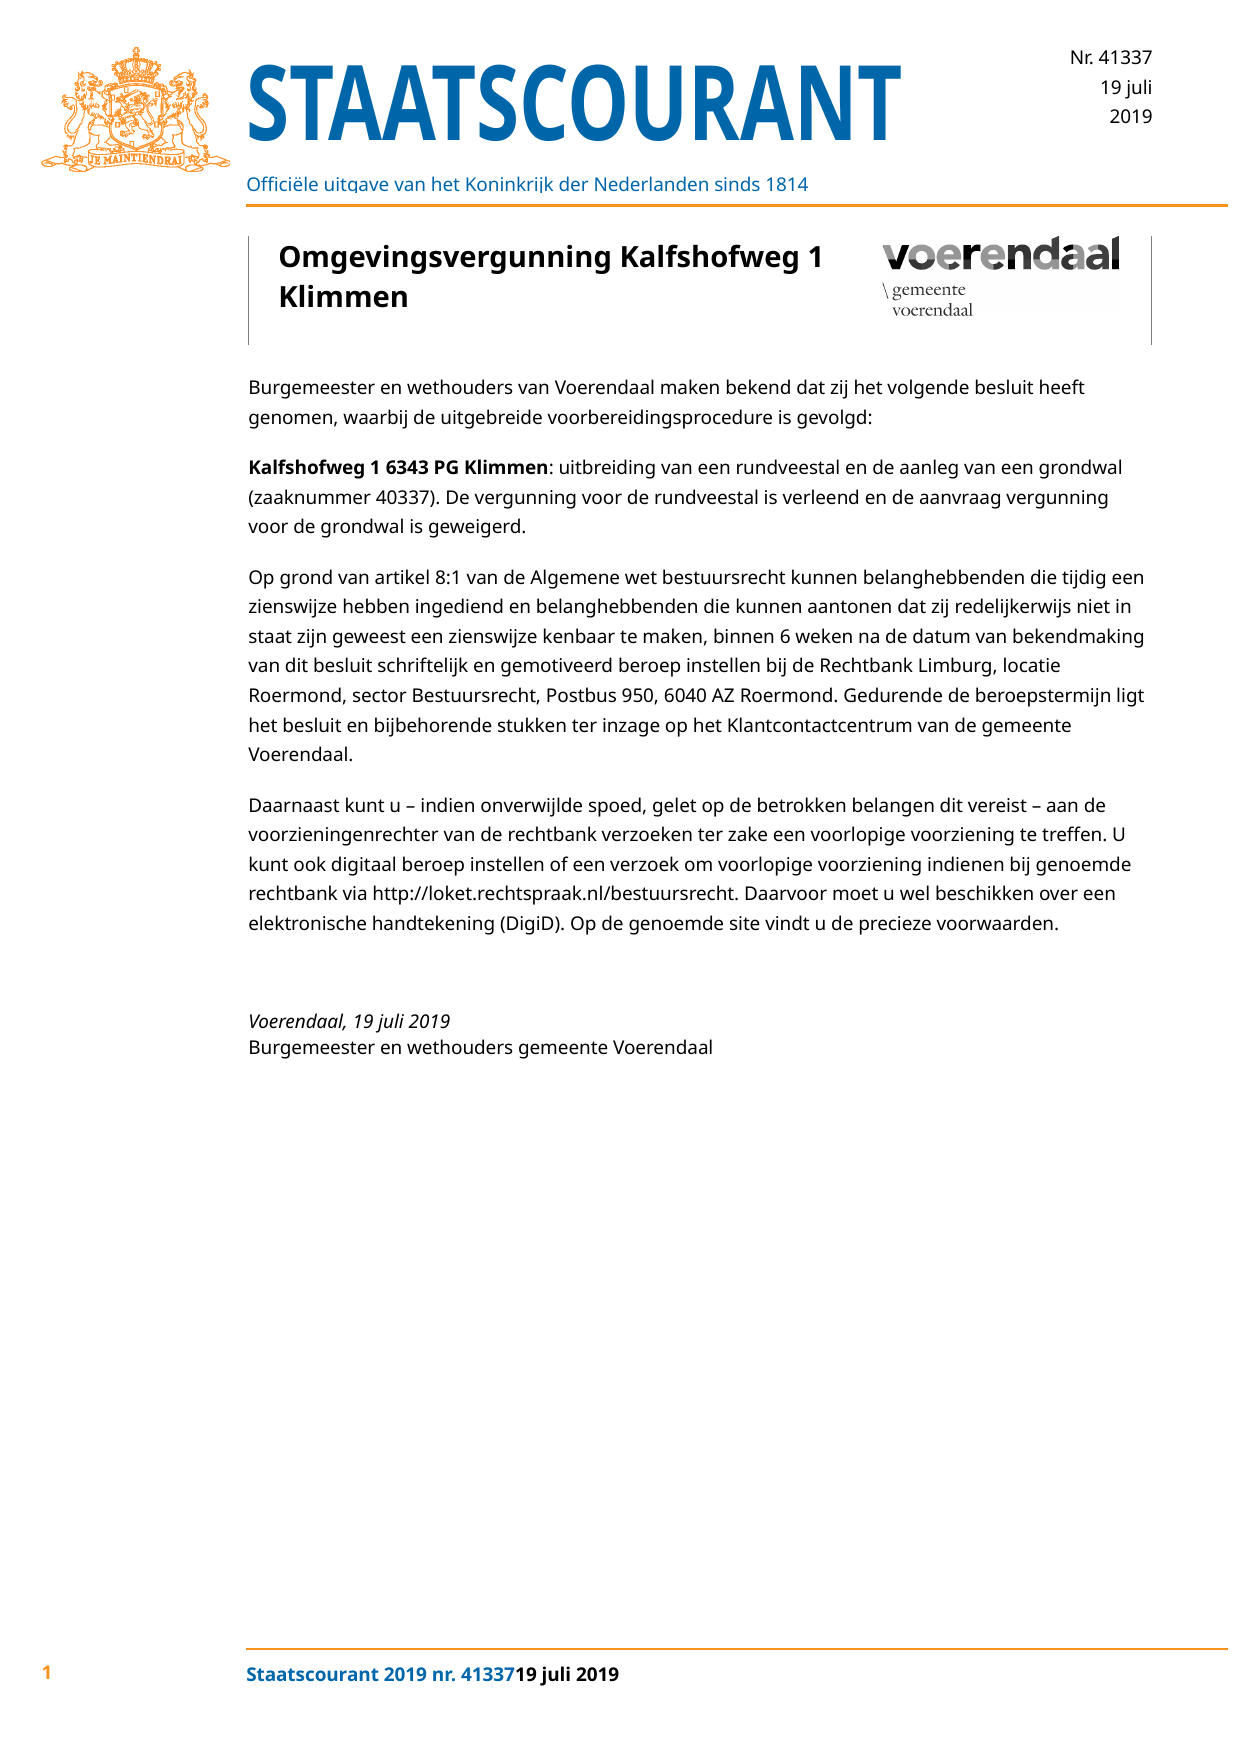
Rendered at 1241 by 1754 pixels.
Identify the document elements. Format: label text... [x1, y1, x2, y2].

text Burgemeester en wethouders gemeente Voerendaal [248, 1034, 1152, 1060]
table_header [850, 236, 1151, 345]
text Burgemeester en wethouders van Voerendaal maken bekend dat zij het volgende besluit heeft genomen, waarbij de uitgebreide voorbereidingsprocedure is gevolgd: [248, 374, 1152, 429]
picture [882, 236, 1119, 316]
table_header Omgevingsvergunning Kalfshofweg 1 Klimmen [249, 236, 850, 345]
text Daarnaast kunt u – indien onverwijlde spoed, gelet op de betrokken belangen dit vereist – aan de voorzieningenrechter van de rechtbank verzoeken ter zake een voorlopige voorziening te treffen. U kunt ook digitaal beroep instellen of een verzoek om voorlopige voorziening indienen bij genoemde rechtbank via http://loket.rechtspraak.nl/bestuursrecht. Daarvoor moet u wel beschikken over een elektronische handtekening (DigiD). Op de genoemde site vindt u de precieze voorwaarden. [248, 792, 1152, 936]
text Kalfshofweg 1 6343 PG Klimmen: uitbreiding van een rundveestal en de aanleg van een grondwal (zaaknummer 40337). De vergunning voor de rundveestal is verleend en de aanvraag vergunning voor de grondwal is geweigerd. [248, 454, 1152, 539]
text Op grond van artikel 8:1 van de Algemene wet bestuursrecht kunnen belanghebbenden die tijdig een zienswijze hebben ingediend en belanghebbenden die kunnen aantonen dat zij redelijkerwijs niet in staat zijn geweest een zienswijze kenbaar te maken, binnen 6 weken na de datum van bekendmaking van dit besluit schriftelijk en gemotiveerd beroep instellen bij de Rechtbank Limburg, locatie Roermond, sector Bestuursrecht, Postbus 950, 6040 AZ Roermond. Gedurende de beroepstermijn ligt het besluit en bijbehorende stukken ter inzage op het Klantcontactcentrum van de gemeente Voerendaal. [248, 564, 1152, 767]
picture [41, 47, 231, 172]
text Voerendaal, 19 juli 2019 [248, 1008, 1152, 1034]
